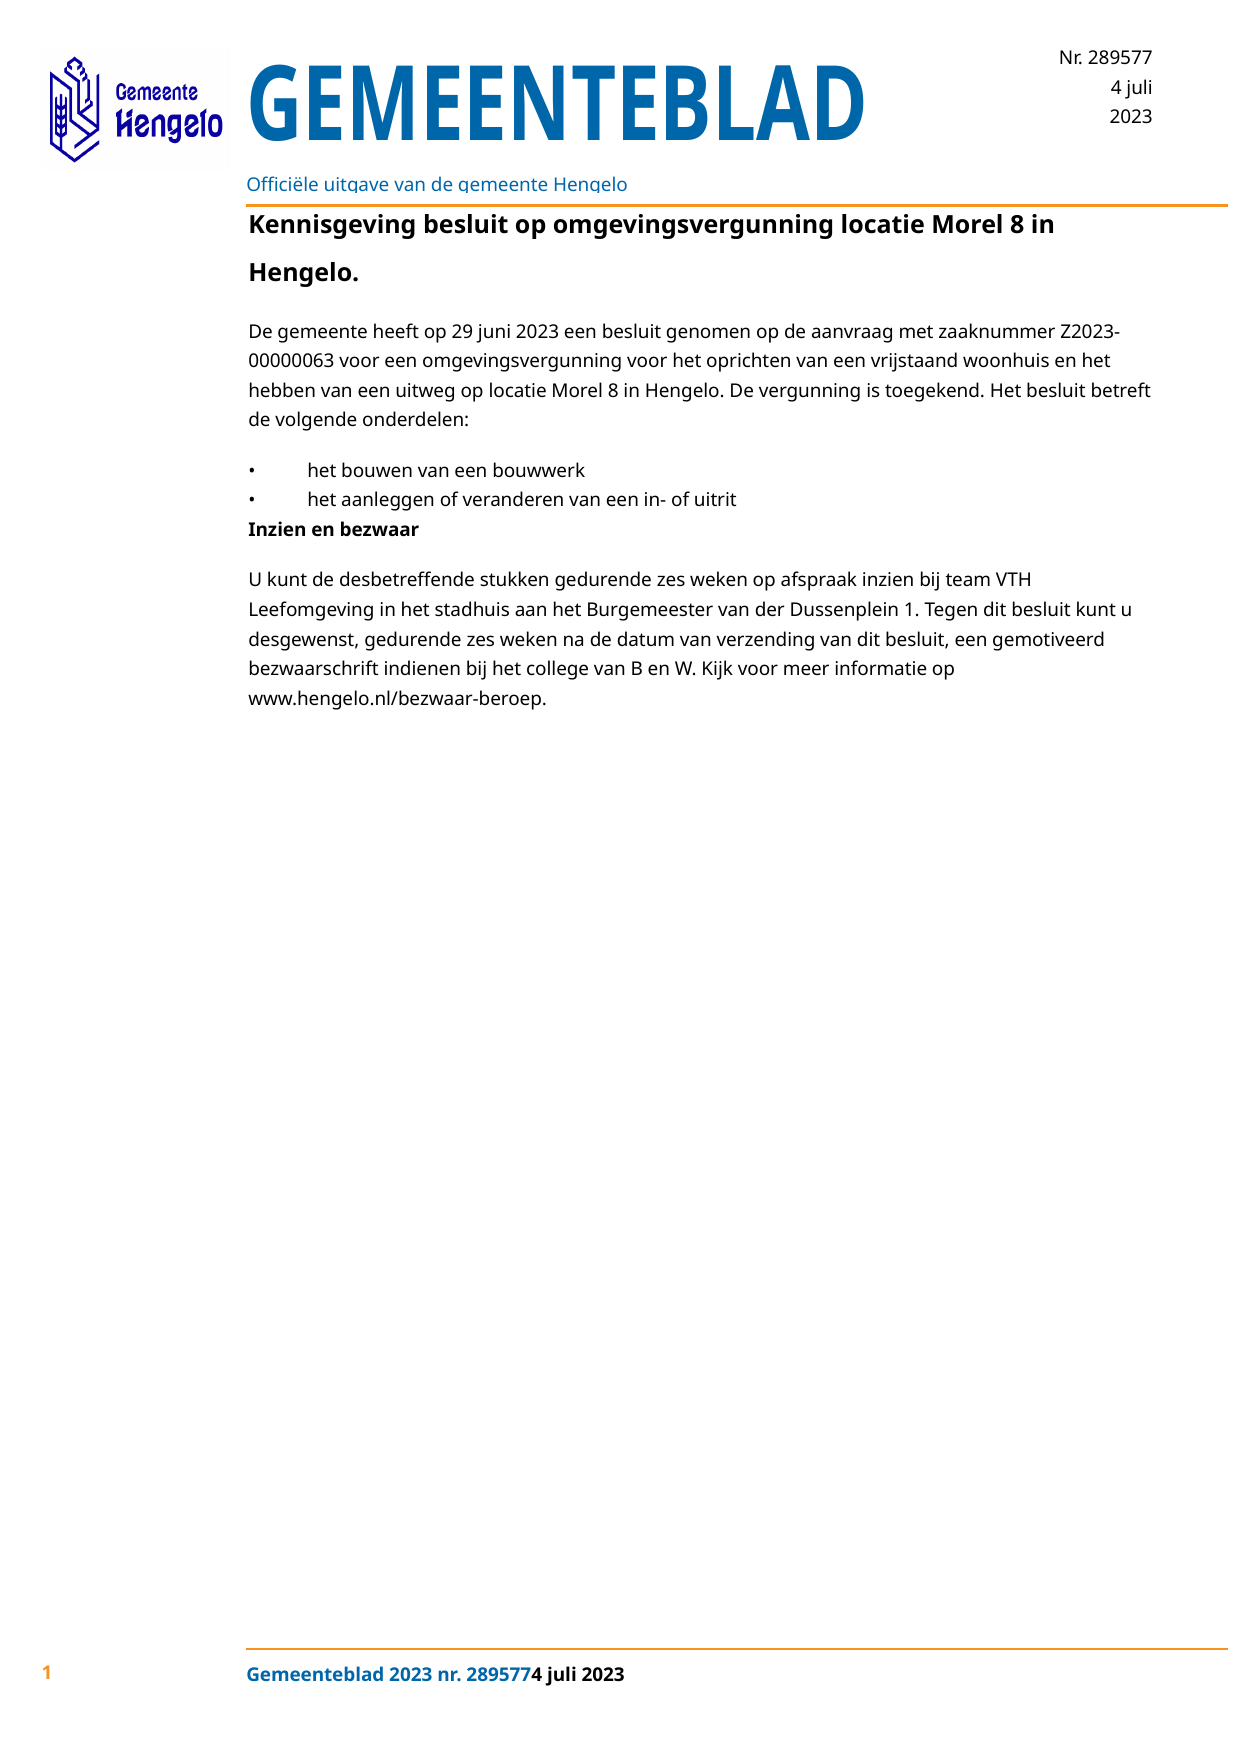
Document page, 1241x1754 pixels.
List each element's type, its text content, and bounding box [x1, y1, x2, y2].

picture [41, 47, 231, 172]
list het aanleggen of veranderen van een in- of uitrit [248, 487, 1152, 512]
text Kennisgeving besluit op omgevingsvergunning locatie Morel 8 in Hengelo. [248, 207, 1152, 288]
text U kunt de desbetreffende stukken gedurende zes weken op afspraak inzien bij team VTH Leefomgeving in het stadhuis aan het Burgemeester van der Dussenplein 1. Tegen dit besluit kunt u desgewenst, gedurende zes weken na de datum van verzending van dit besluit, een gemotiveerd bezwaarschrift indienen bij het college van B en W. Kijk voor meer informatie op www.hengelo.nl/bezwaar-beroep. [248, 567, 1152, 711]
text De gemeente heeft op 29 juni 2023 een besluit genomen op de aanvraag met zaaknummer Z2023-00000063 voor een omgevingsvergunning voor het oprichten van een vrijstaand woonhuis en het hebben van een uitweg op locatie Morel 8 in Hengelo. De vergunning is toegekend. Het besluit betreft de volgende onderdelen: [248, 318, 1152, 432]
text Inzien en bezwaar [248, 516, 1152, 542]
list het bouwen van een bouwwerk [248, 457, 1152, 483]
